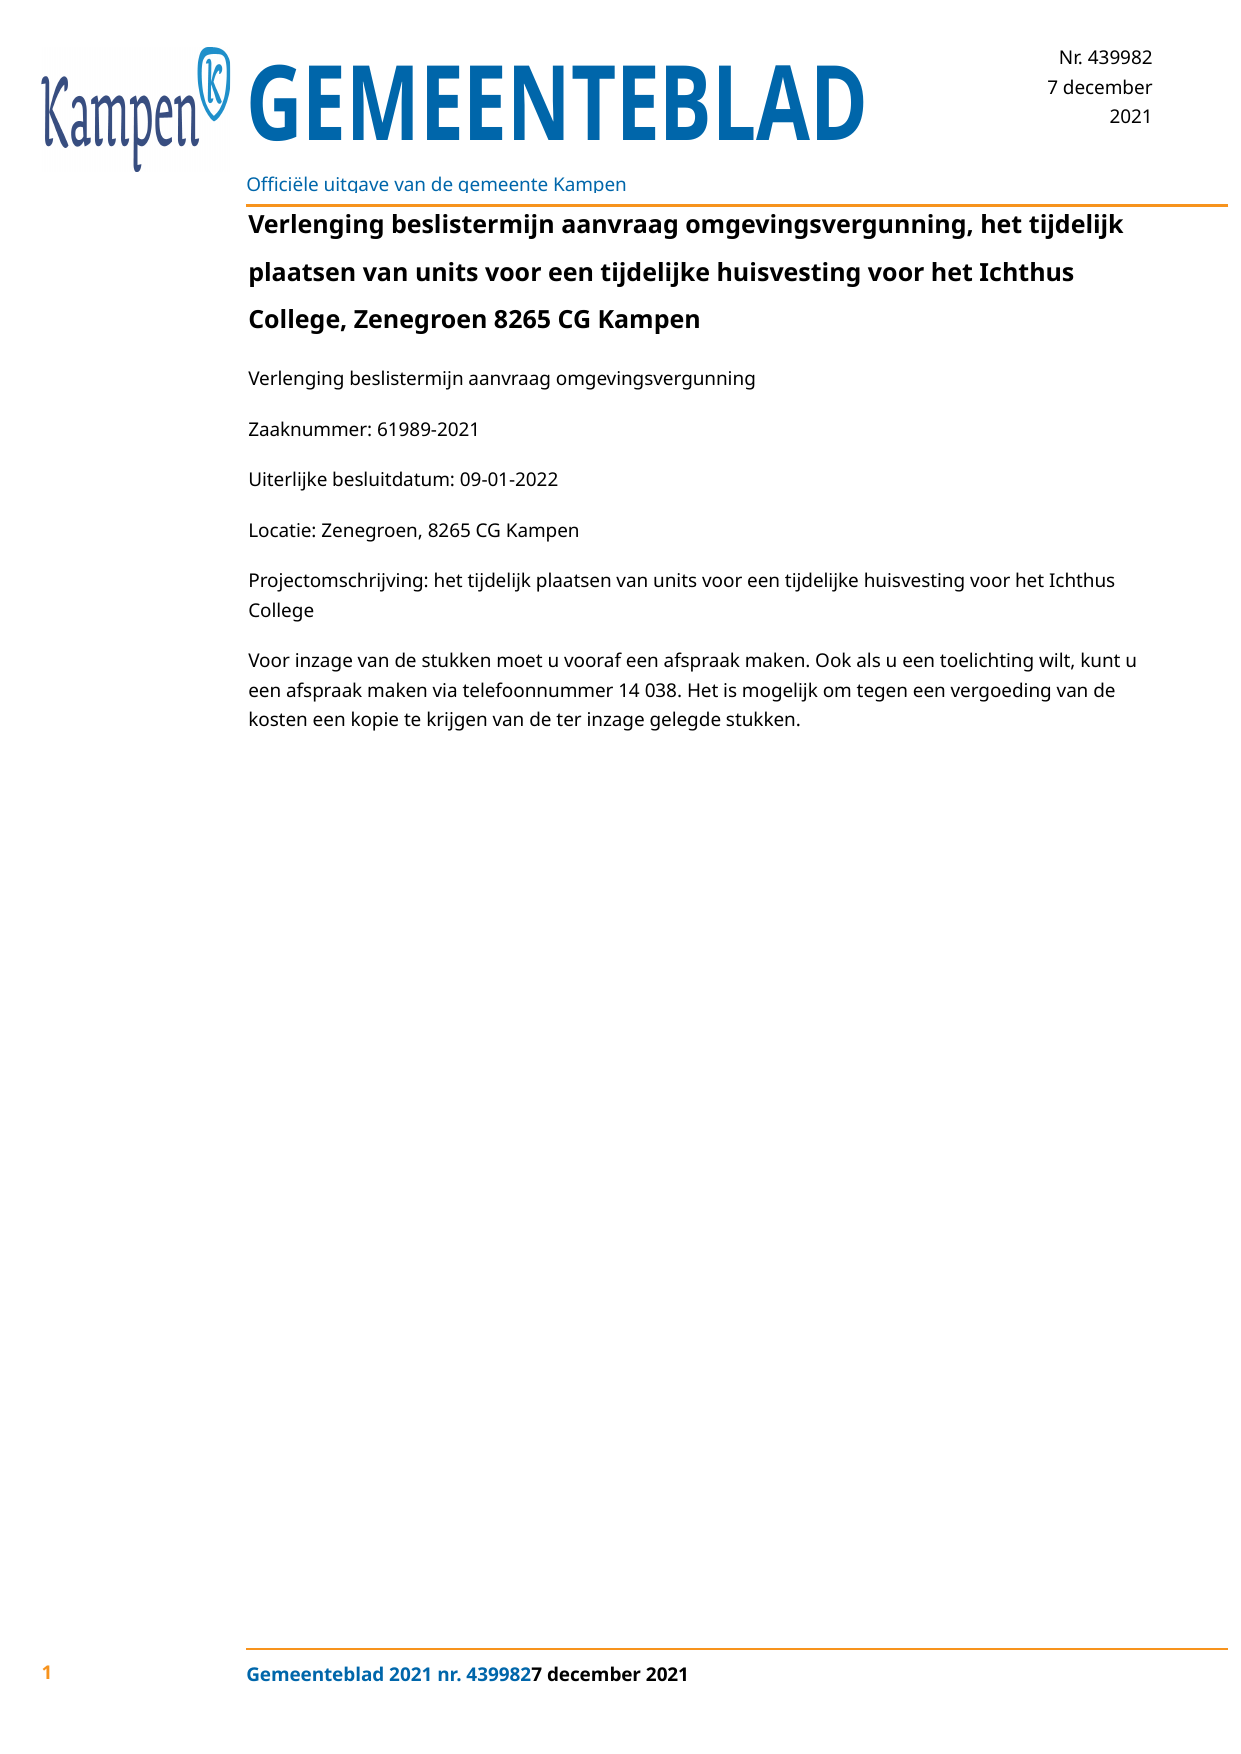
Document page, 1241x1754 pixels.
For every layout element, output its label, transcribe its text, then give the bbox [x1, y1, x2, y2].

text Verlenging beslistermijn aanvraag omgevingsvergunning [248, 366, 1152, 391]
text Voor inzage van de stukken moet u vooraf een afspraak maken. Ook als u een toelichting wilt, kunt u een afspraak maken via telefoonnummer 14 038. Het is mogelijk om tegen een vergoeding van de kosten een kopie te krijgen van de ter inzage gelegde stukken. [248, 647, 1152, 732]
text Verlenging beslistermijn aanvraag omgevingsvergunning, het tijdelijk plaatsen van units voor een tijdelijke huisvesting voor het Ichthus College, Zenegroen 8265 CG Kampen [248, 207, 1152, 336]
text Zaaknummer: 61989-2021 [248, 416, 1152, 442]
picture [41, 47, 231, 172]
text Locatie: Zenegroen, 8265 CG Kampen [248, 517, 1152, 542]
text Projectomschrijving: het tijdelijk plaatsen van units voor een tijdelijke huisvesting voor het Ichthus College [248, 567, 1152, 622]
text Uiterlijke besluitdatum: 09-01-2022 [248, 466, 1152, 492]
